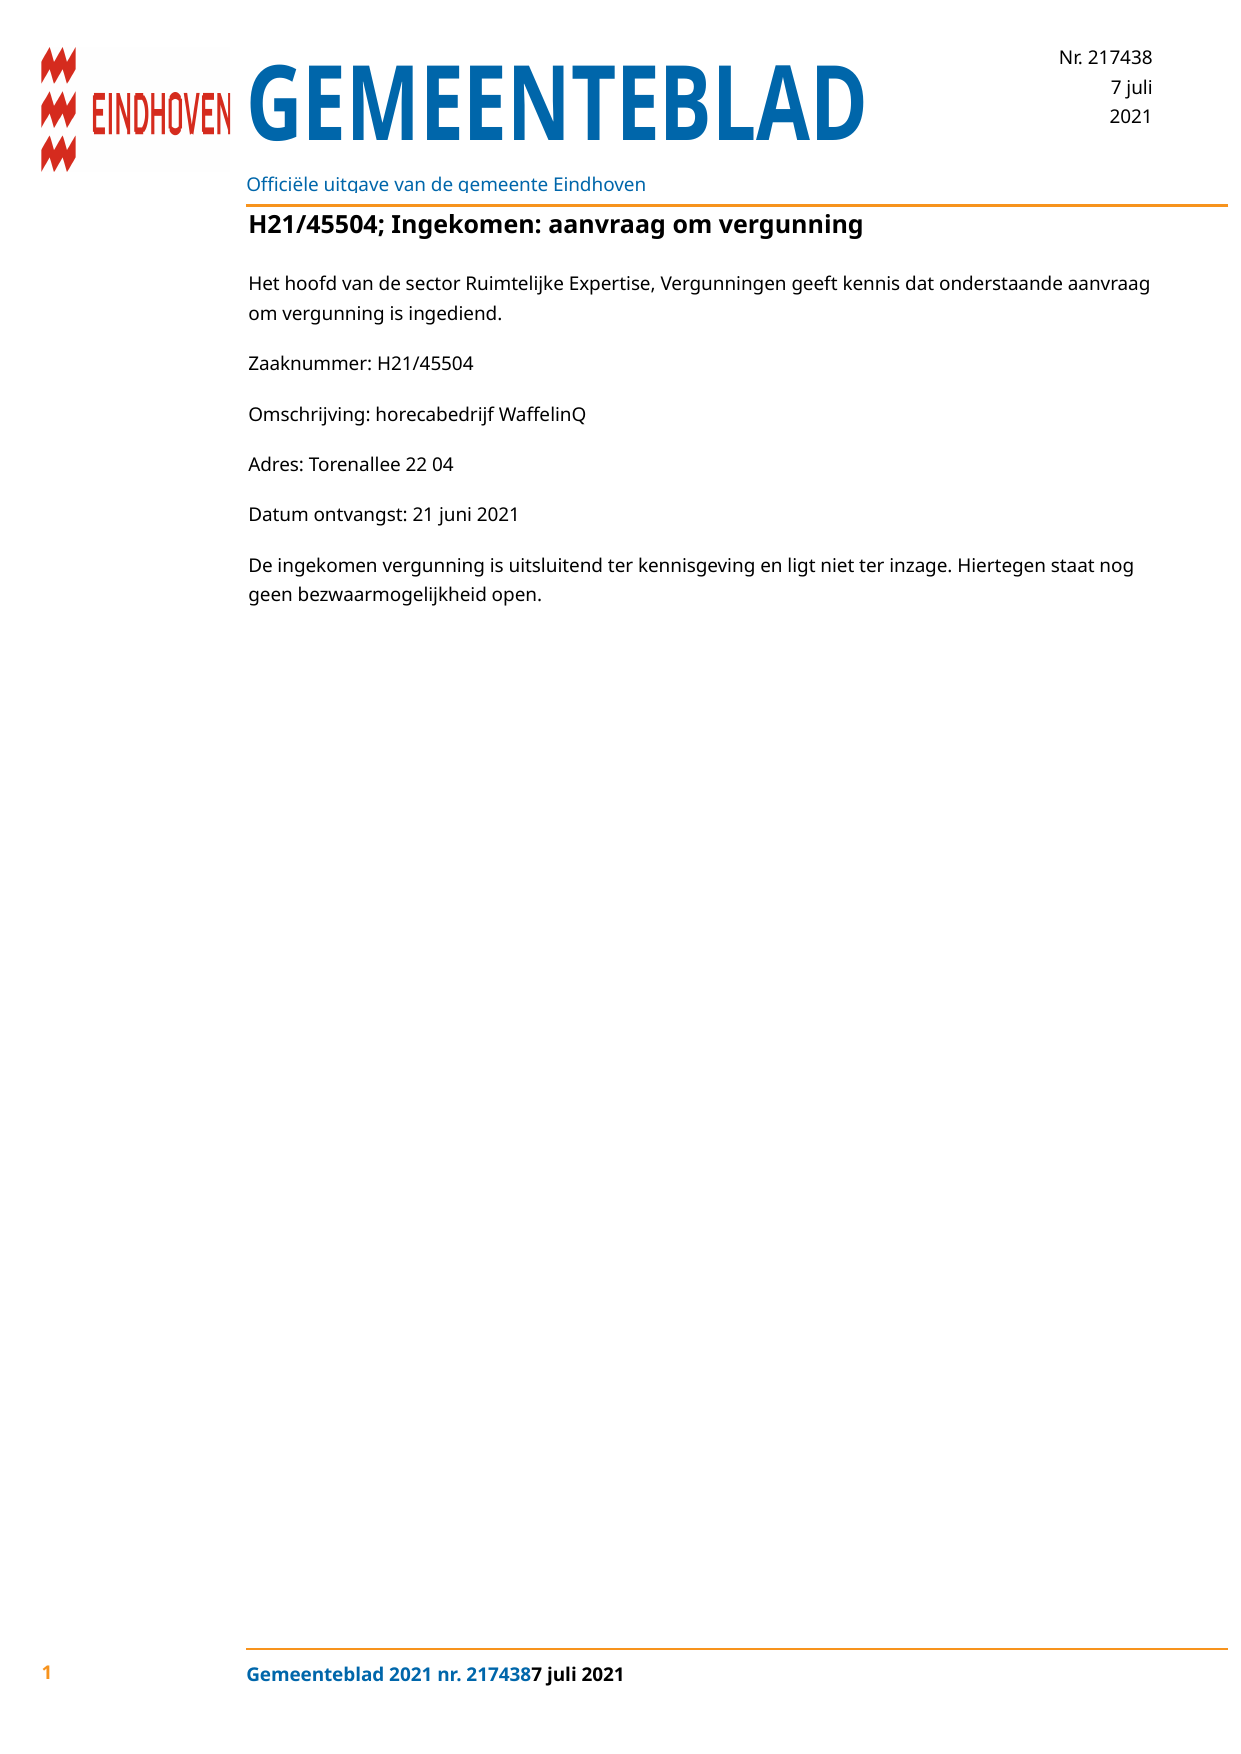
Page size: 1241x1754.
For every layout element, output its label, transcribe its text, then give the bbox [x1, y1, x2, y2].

text Zaaknummer: H21/45504 [248, 350, 1152, 376]
text Het hoofd van de sector Ruimtelijke Expertise, Vergunningen geeft kennis dat onderstaande aanvraag om vergunning is ingediend. [248, 270, 1152, 326]
text H21/45504; Ingekomen: aanvraag om vergunning [248, 207, 1152, 241]
picture [41, 47, 231, 172]
text Adres: Torenallee 22 04 [248, 451, 1152, 477]
text De ingekomen vergunning is uitsluitend ter kennisgeving en ligt niet ter inzage. Hiertegen staat nog geen bezwaarmogelijkheid open. [248, 552, 1152, 607]
text Omschrijving: horecabedrijf WaffelinQ [248, 401, 1152, 426]
text Datum ontvangst: 21 juni 2021 [248, 502, 1152, 527]
